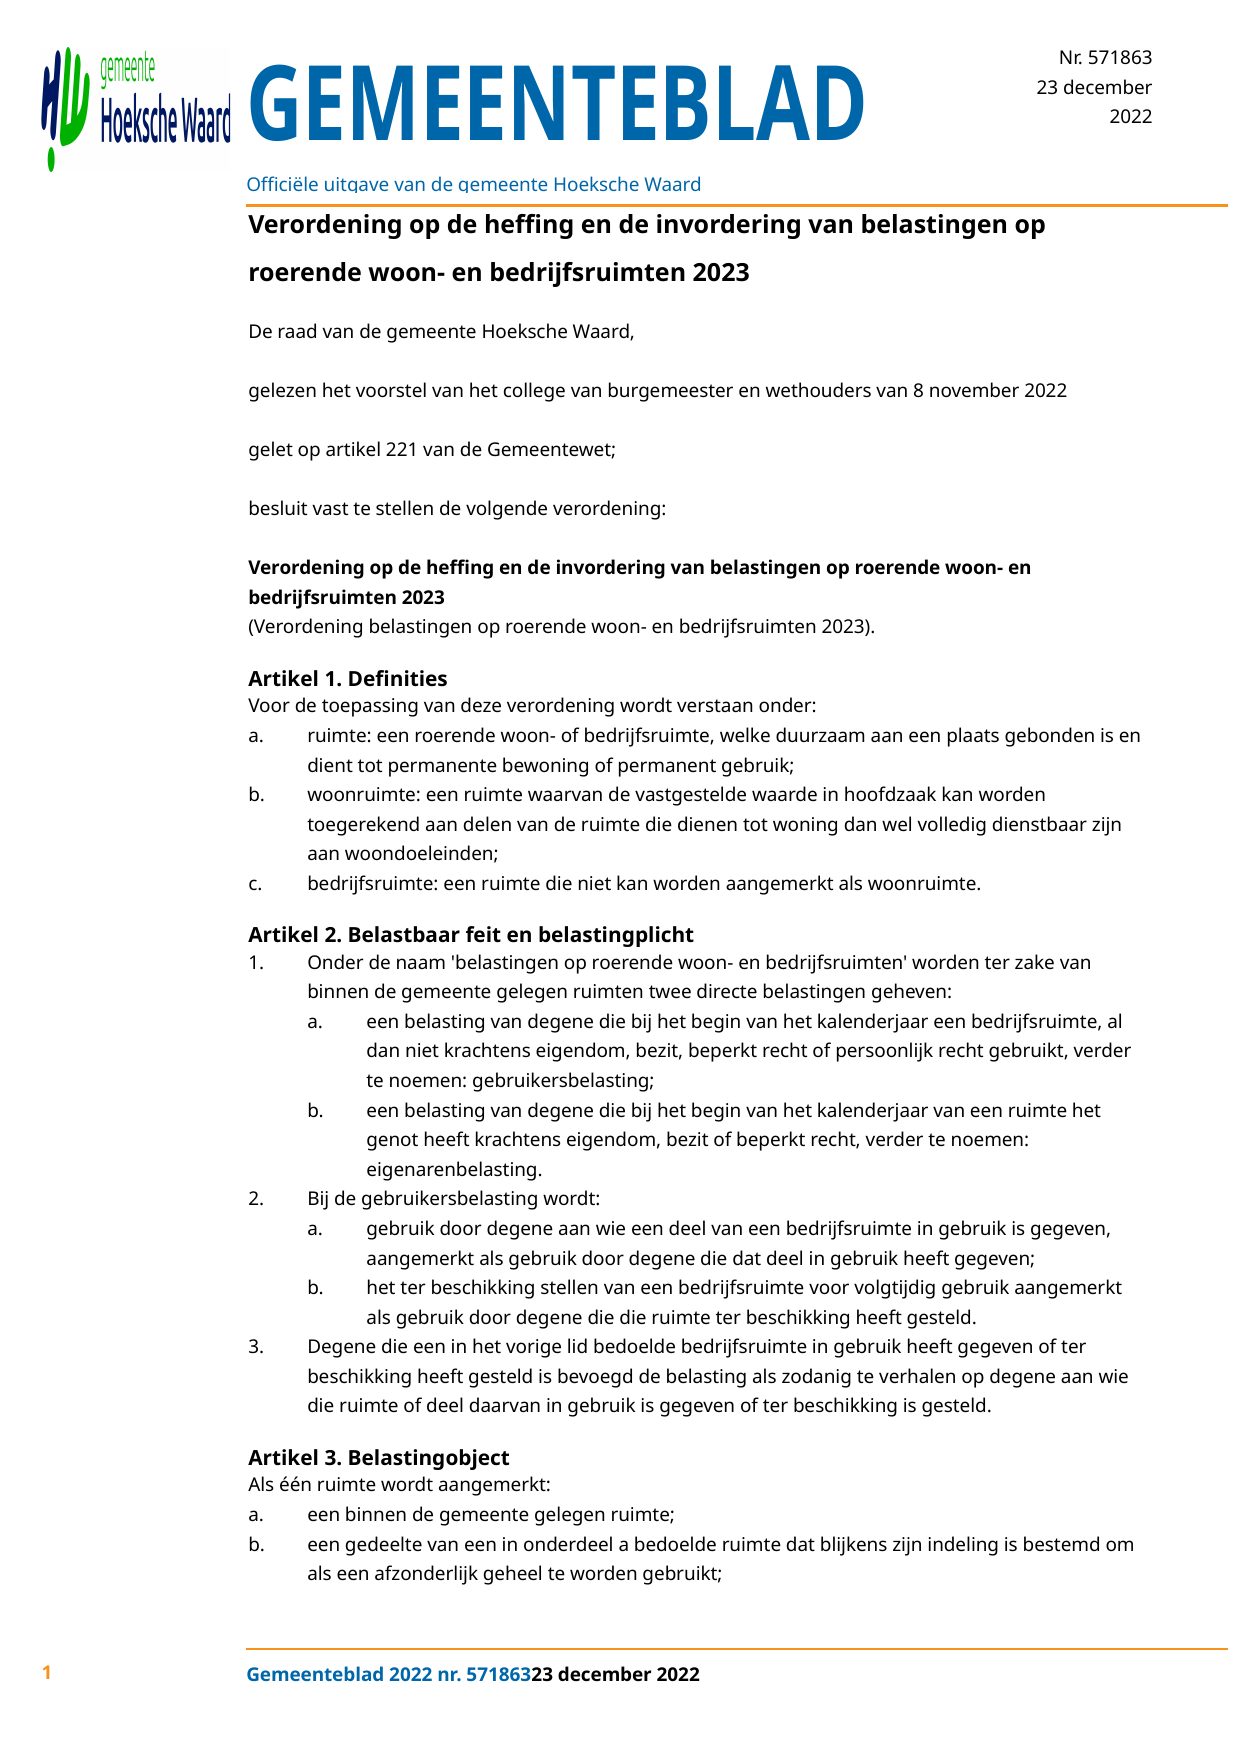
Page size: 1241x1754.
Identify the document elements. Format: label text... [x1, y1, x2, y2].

list gebruik door degene aan wie een deel van een bedrijfsruimte in gebruik is gegeven, aangemerkt als gebruik door degene die dat deel in gebruik heeft gegeven; [307, 1215, 1152, 1271]
list bedrijfsruimte: een ruimte die niet kan worden aangemerkt als woonruimte. [248, 870, 1152, 896]
text Voor de toepassing van deze verordening wordt verstaan onder: [248, 693, 1152, 718]
list een belasting van degene die bij het begin van het kalenderjaar een bedrijfsruimte, al dan niet krachtens eigendom, bezit, beperkt recht of persoonlijk recht gebruikt, verder te noemen: gebruikersbelasting; [307, 1008, 1152, 1093]
text Verordening op de heffing en de invordering van belastingen op roerende woon- en bedrijfsruimten 2023 [248, 207, 1152, 288]
list woonruimte: een ruimte waarvan de vastgestelde waarde in hoofdzaak kan worden toegerekend aan delen van de ruimte die dienen tot woning dan wel volledig dienstbaar zijn aan woondoeleinden; [248, 781, 1152, 866]
list een belasting van degene die bij het begin van het kalenderjaar van een ruimte het genot heeft krachtens eigendom, bezit of beperkt recht, verder te noemen: eigenarenbelasting. [307, 1097, 1152, 1182]
list ruimte: een roerende woon- of bedrijfsruimte, welke duurzaam aan een plaats gebonden is en dient tot permanente bewoning of permanent gebruik; [248, 722, 1152, 777]
list een gedeelte van een in onderdeel a bedoelde ruimte dat blijkens zijn indeling is bestemd om als een afzonderlijk geheel te worden gebruikt; [248, 1531, 1152, 1586]
text (Verordening belastingen op roerende woon- en bedrijfsruimten 2023). [248, 614, 1152, 639]
list Bij de gebruikersbelasting wordt: [248, 1186, 1152, 1211]
text Verordening op de heffing en de invordering van belastingen op roerende woon- en bedrijfsruimten 2023 [248, 554, 1152, 610]
text besluit vast te stellen de volgende verordening: [248, 495, 1152, 521]
text Artikel 2. Belastbaar feit en belastingplicht [248, 921, 1152, 949]
text Artikel 3. Belastingobject [248, 1443, 1152, 1472]
text gelezen het voorstel van het college van burgemeester en wethouders van 8 november 2022 [248, 377, 1152, 403]
text Artikel 1. Definities [248, 664, 1152, 693]
text gelet op artikel 221 van de Gemeentewet; [248, 436, 1152, 462]
list het ter beschikking stellen van een bedrijfsruimte voor volgtijdig gebruik aangemerkt als gebruik door degene die die ruimte ter beschikking heeft gesteld. [307, 1274, 1152, 1330]
picture [41, 47, 231, 172]
text Als één ruimte wordt aangemerkt: [248, 1472, 1152, 1497]
text De raad van de gemeente Hoeksche Waard, [248, 318, 1152, 344]
list Onder de naam 'belastingen op roerende woon- en bedrijfsruimten' worden ter zake van binnen de gemeente gelegen ruimten twee directe belastingen geheven: [248, 949, 1152, 1004]
list een binnen de gemeente gelegen ruimte; [248, 1501, 1152, 1527]
list Degene die een in het vorige lid bedoelde bedrijfsruimte in gebruik heeft gegeven of ter beschikking heeft gesteld is bevoegd de belasting als zodanig te verhalen op degene aan wie die ruimte of deel daarvan in gebruik is gegeven of ter beschikking is gesteld. [248, 1333, 1152, 1418]
